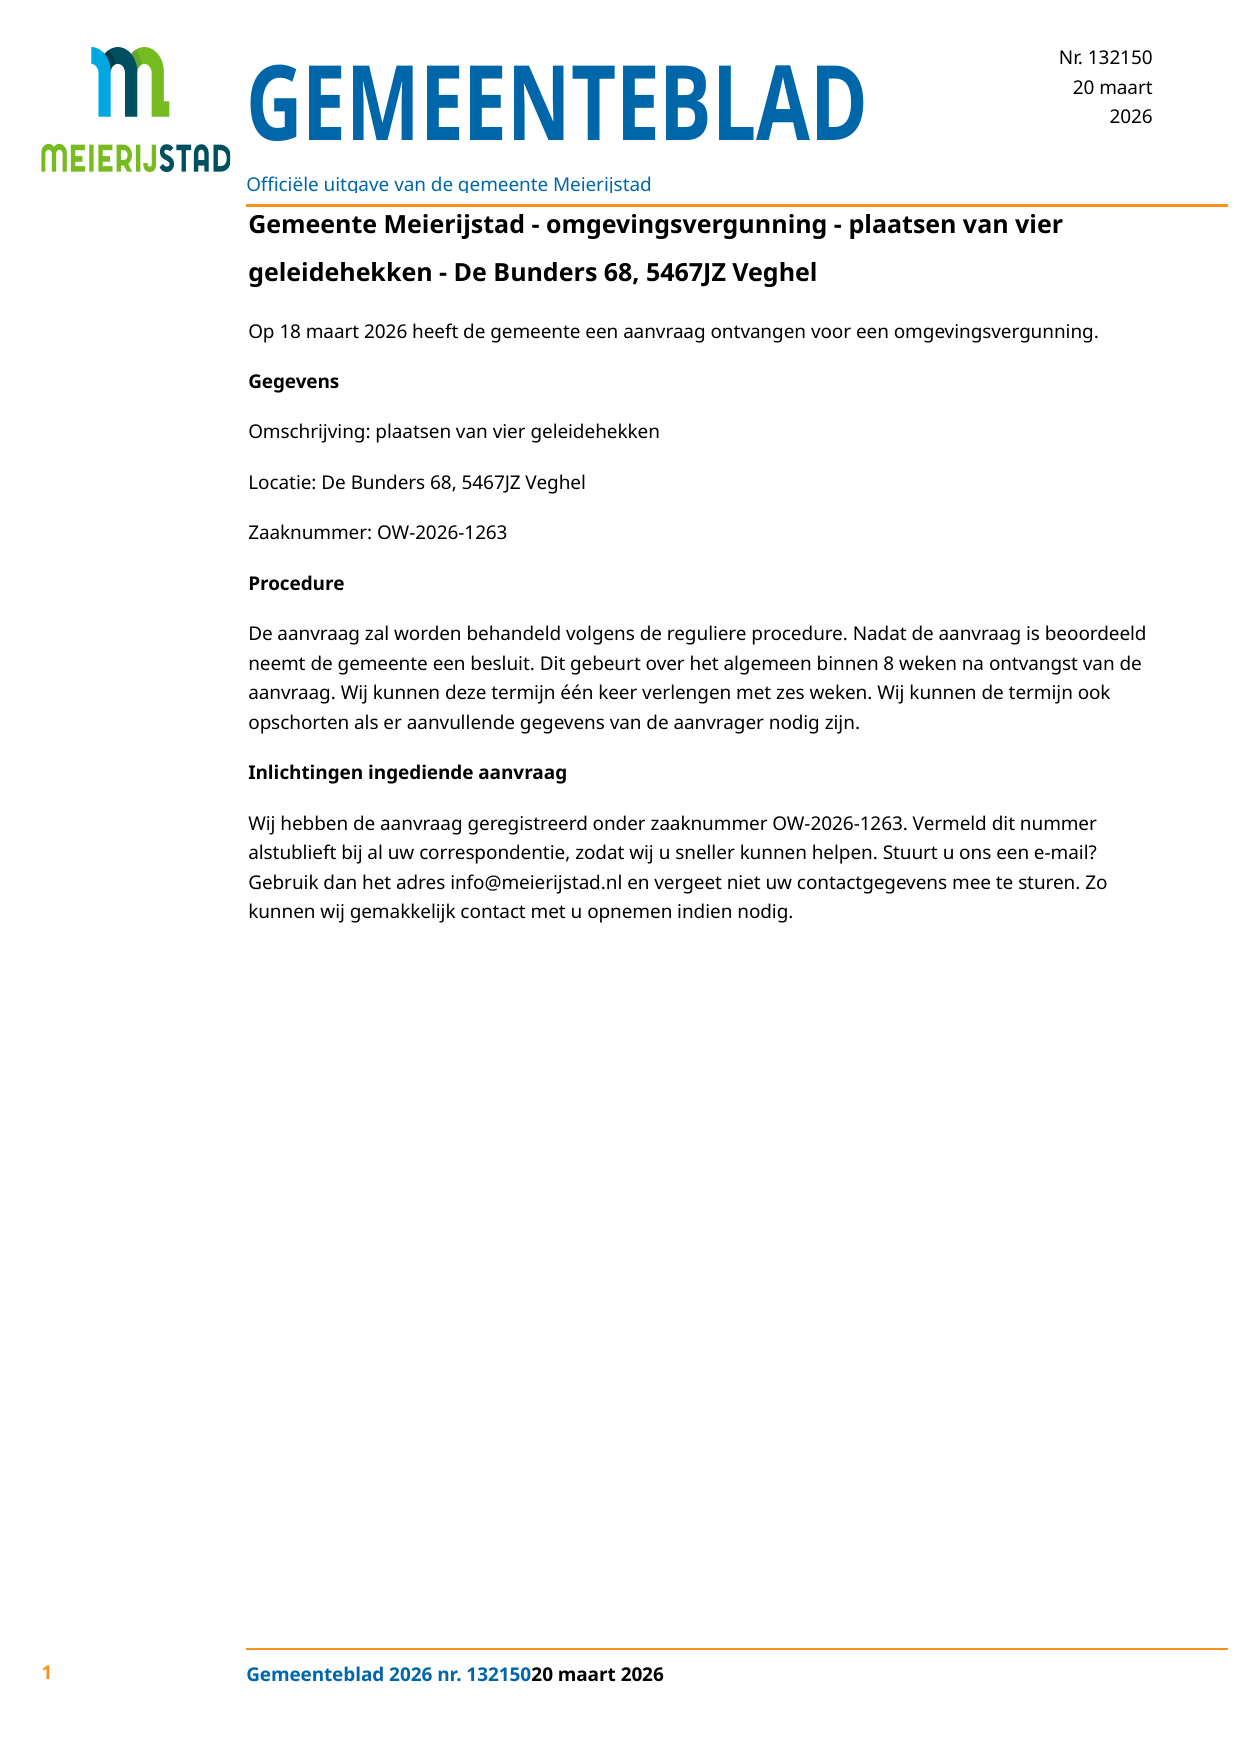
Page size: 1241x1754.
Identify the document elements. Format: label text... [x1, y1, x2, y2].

text Zaaknummer: OW-2026-1263 [248, 519, 1152, 545]
text Gemeente Meierijstad - omgevingsvergunning - plaatsen van vier geleidehekken - De Bunders 68, 5467JZ Veghel [248, 207, 1152, 288]
picture [41, 47, 231, 172]
text Locatie: De Bunders 68, 5467JZ Veghel [248, 469, 1152, 495]
text Wij hebben de aanvraag geregistreerd onder zaaknummer OW-2026-1263. Vermeld dit nummer alstublieft bij al uw correspondentie, zodat wij u sneller kunnen helpen. Stuurt u ons een e-mail? Gebruik dan het adres info@meierijstad.nl en vergeet niet uw contactgegevens mee te sturen. Zo kunnen wij gemakkelijk contact met u opnemen indien nodig. [248, 810, 1152, 924]
text Omschrijving: plaatsen van vier geleidehekken [248, 419, 1152, 444]
text Procedure [248, 570, 1152, 596]
text Inlichtingen ingediende aanvraag [248, 759, 1152, 785]
text Op 18 maart 2026 heeft de gemeente een aanvraag ontvangen voor een omgevingsvergunning. [248, 318, 1152, 344]
text De aanvraag zal worden behandeld volgens de reguliere procedure. Nadat de aanvraag is beoordeeld neemt de gemeente een besluit. Dit gebeurt over het algemeen binnen 8 weken na ontvangst van de aanvraag. Wij kunnen deze termijn één keer verlengen met zes weken. Wij kunnen de termijn ook opschorten als er aanvullende gegevens van de aanvrager nodig zijn. [248, 620, 1152, 735]
text Gegevens [248, 368, 1152, 394]
